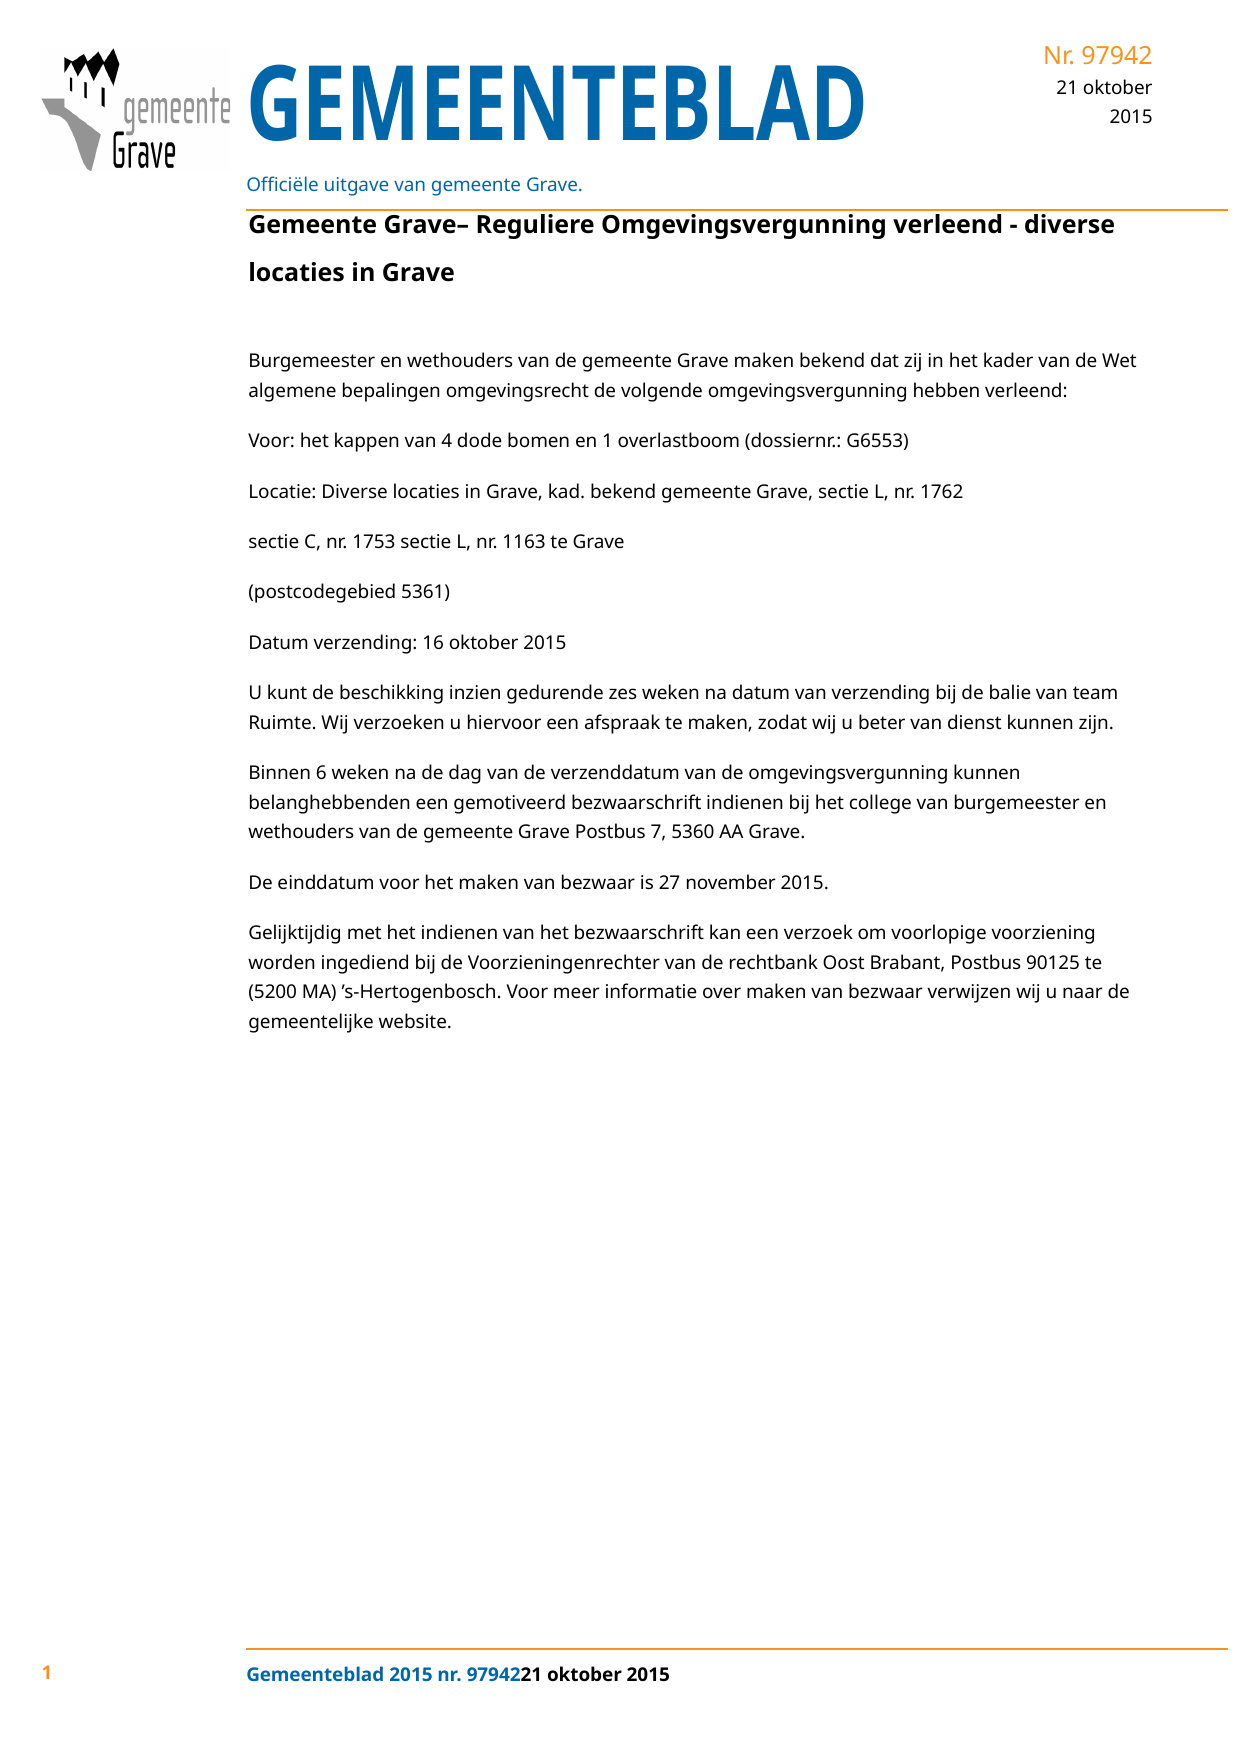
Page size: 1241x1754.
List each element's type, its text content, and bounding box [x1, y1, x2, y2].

text Locatie: Diverse locaties in Grave, kad. bekend gemeente Grave, sectie L, nr. 1762 [248, 478, 1152, 504]
text Gemeente Grave– Reguliere Omgevingsvergunning verleend - diverse locaties in Grave [248, 211, 1152, 288]
text sectie C, nr. 1753 sectie L, nr. 1163 te Grave [248, 528, 1152, 554]
text Binnen 6 weken na de dag van de verzenddatum van de omgevingsvergunning kunnen belanghebbenden een gemotiveerd bezwaarschrift indienen bij het college van burgemeester en wethouders van de gemeente Grave Postbus 7, 5360 AA Grave. [248, 759, 1152, 844]
text De einddatum voor het maken van bezwaar is 27 november 2015. [248, 869, 1152, 895]
picture [41, 47, 231, 172]
text U kunt de beschikking inzien gedurende zes weken na datum van verzending bij de balie van team Ruimte. Wij verzoeken u hiervoor een afspraak te maken, zodat wij u beter van dienst kunnen zijn. [248, 679, 1152, 735]
text Datum verzending: 16 oktober 2015 [248, 629, 1152, 655]
text Voor: het kappen van 4 dode bomen en 1 overlastboom (dossiernr.: G6553) [248, 427, 1152, 453]
text Gelijktijdig met het indienen van het bezwaarschrift kan een verzoek om voorlopige voorziening worden ingediend bij de Voorzieningenrechter van de rechtbank Oost Brabant, Postbus 90125 te (5200 MA) ’s-Hertogenbosch. Voor meer informatie over maken van bezwaar verwijzen wij u naar de gemeentelijke website. [248, 919, 1152, 1034]
text Burgemeester en wethouders van de gemeente Grave maken bekend dat zij in het kader van de Wet algemene bepalingen omgevingsrecht de volgende omgevingsvergunning hebben verleend: [248, 347, 1152, 403]
text (postcodegebied 5361) [248, 579, 1152, 604]
